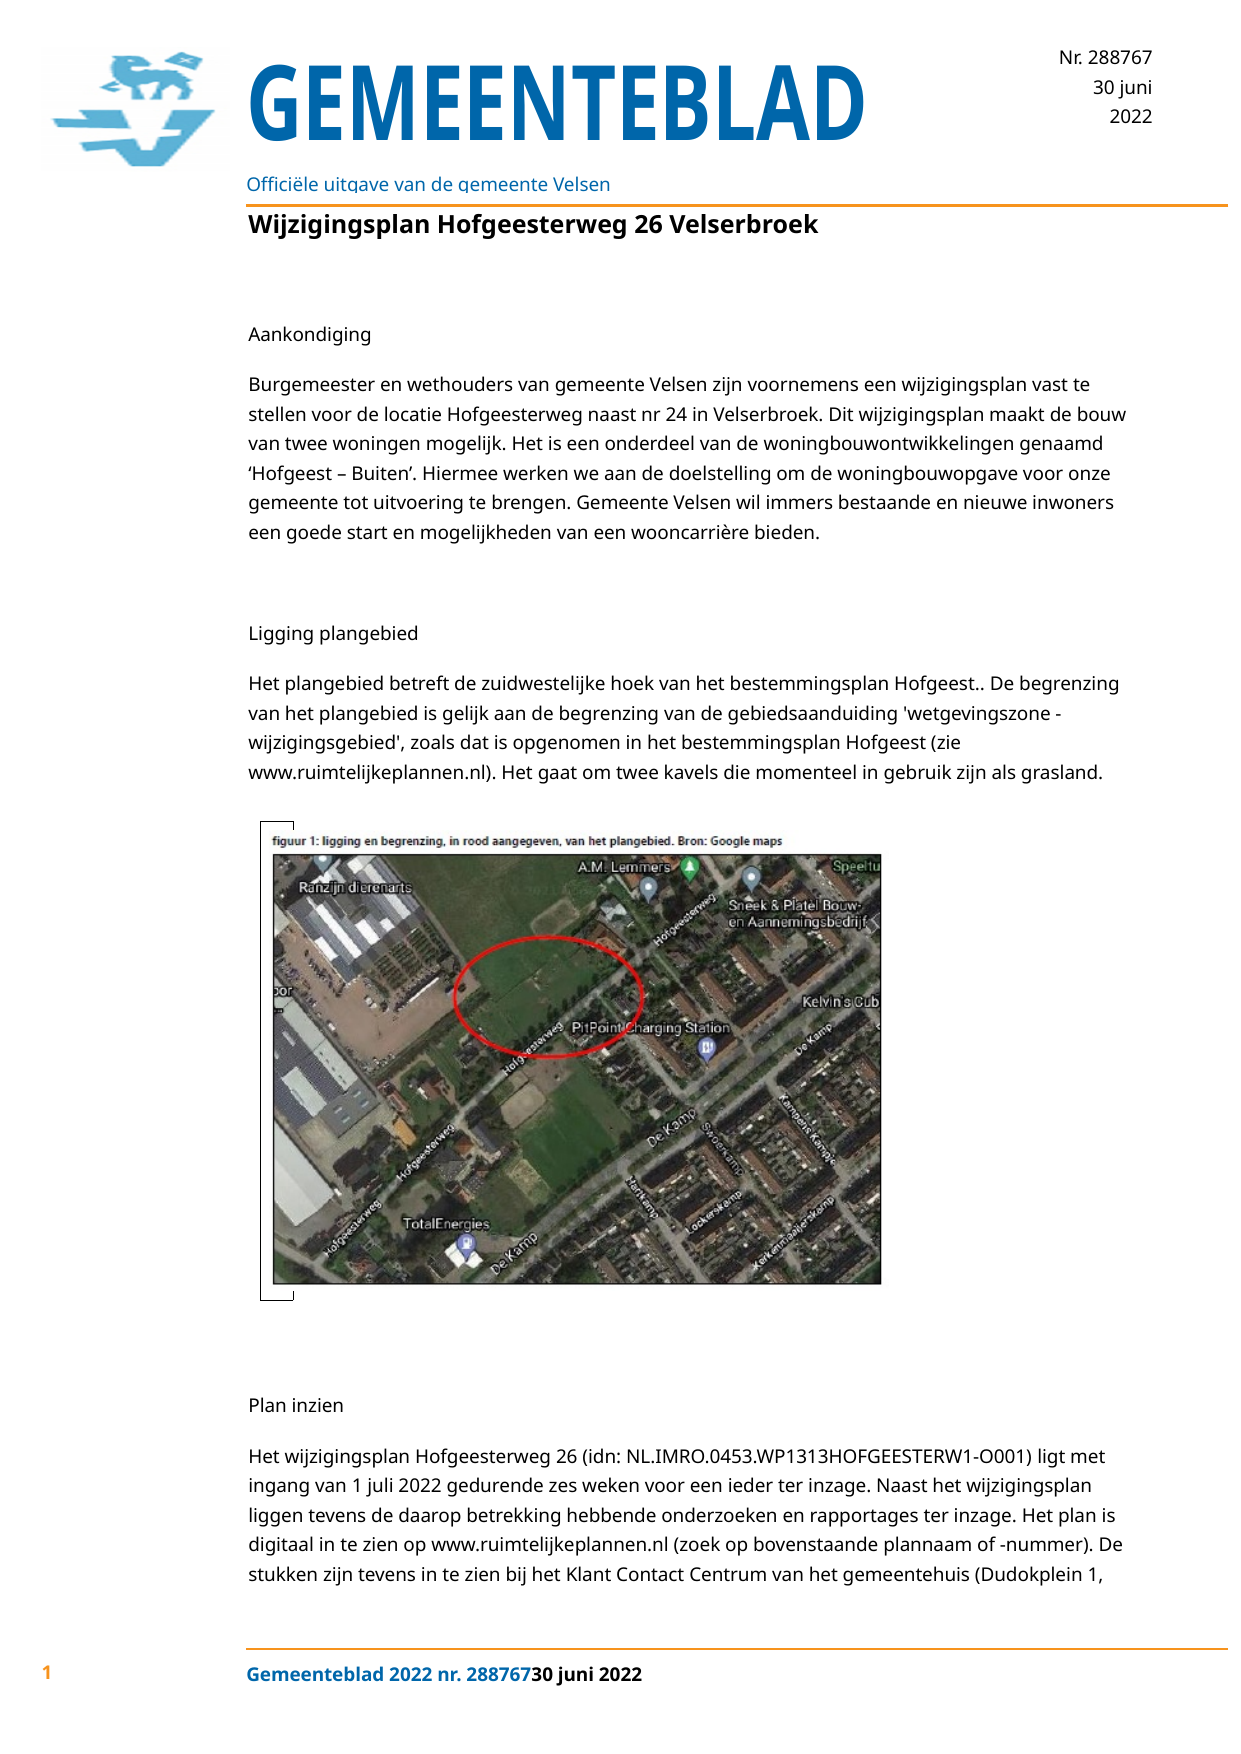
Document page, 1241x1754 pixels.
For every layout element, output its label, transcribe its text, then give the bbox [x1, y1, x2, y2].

text Ligging plangebied [248, 620, 1152, 646]
text Plan inzien [248, 1392, 1152, 1418]
text Burgemeester en wethouders van gemeente Velsen zijn voornemens een wijzigingsplan vast te stellen voor de locatie Hofgeesterweg naast nr 24 in Velserbroek. Dit wijzigingsplan maakt de bouw van twee woningen mogelijk. Het is een onderdeel van de woningbouwontwikkelingen genaamd ‘Hofgeest – Buiten’. Hiermee werken we aan de doelstelling om de woningbouwopgave voor onze gemeente tot uitvoering te brengen. Gemeente Velsen wil immers bestaande en nieuwe inwoners een goede start en mogelijkheden van een wooncarrière bieden. [248, 371, 1152, 545]
picture [268, 830, 889, 1291]
text Het wijzigingsplan Hofgeesterweg 26 (idn: NL.IMRO.0453.WP1313HOFGEESTERW1-O001) ligt met ingang van 1 juli 2022 gedurende zes weken voor een ieder ter inzage. Naast het wijzigingsplan liggen tevens de daarop betrekking hebbende onderzoeken en rapportages ter inzage. Het plan is digitaal in te zien op www.ruimtelijkeplannen.nl (zoek op bovenstaande plannaam of -nummer). De stukken zijn tevens in te zien bij het Klant Contact Centrum van het gemeentehuis (Dudokplein 1, [248, 1443, 1152, 1587]
text Het plangebied betreft de zuidwestelijke hoek van het bestemmingsplan Hofgeest.. De begrenzing van het plangebied is gelijk aan de begrenzing van de gebiedsaanduiding 'wetgevingszone - wijzigingsgebied', zoals dat is opgenomen in het bestemmingsplan Hofgeest (zie www.ruimtelijkeplannen.nl). Het gaat om twee kavels die momenteel in gebruik zijn als grasland. [248, 670, 1152, 785]
text Wijzigingsplan Hofgeesterweg 26 Velserbroek [248, 207, 1152, 241]
picture [41, 47, 231, 172]
text Aankondiging [248, 321, 1152, 346]
